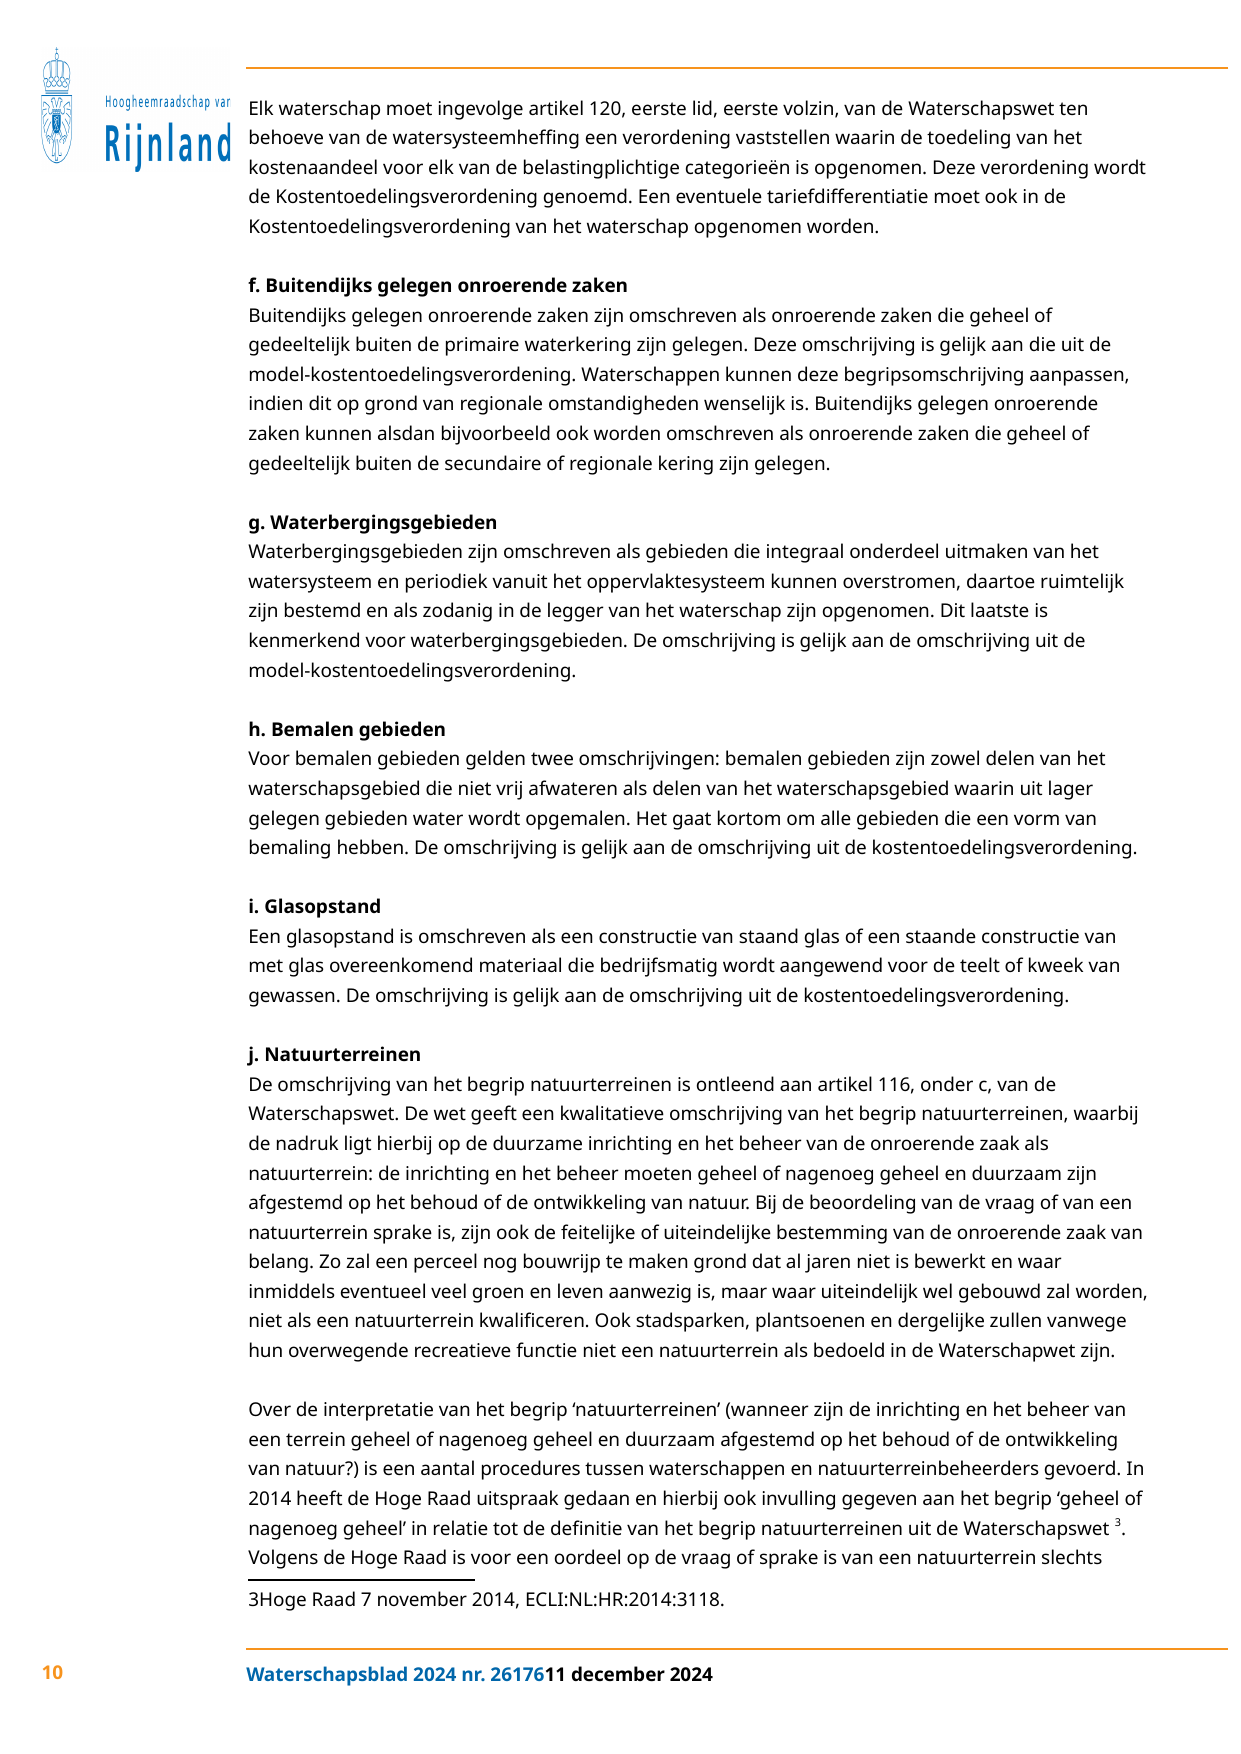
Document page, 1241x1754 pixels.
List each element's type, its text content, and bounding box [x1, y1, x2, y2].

text j. Natuurterreinen [248, 1041, 1152, 1067]
text f. Buitendijks gelegen onroerende zaken [248, 272, 1152, 298]
text Elk waterschap moet ingevolge artikel 120, eerste lid, eerste volzin, van de Waterschapswet ten behoeve van de watersysteemheffing een verordening vaststellen waarin de toedeling van het kostenaandeel voor elk van de belastingplichtige categorieën is opgenomen. Deze verordening wordt de Kostentoedelingsverordening genoemd. Een eventuele tariefdifferentiatie moet ook in de Kostentoedelingsverordening van het waterschap opgenomen worden. [248, 95, 1152, 239]
text Waterbergingsgebieden zijn omschreven als gebieden die integraal onderdeel uitmaken van het watersysteem en periodiek vanuit het oppervlaktesysteem kunnen overstromen, daartoe ruimtelijk zijn bestemd en als zodanig in de legger van het waterschap zijn opgenomen. Dit laatste is kenmerkend voor waterbergingsgebieden. De omschrijving is gelijk aan de omschrijving uit de model-kostentoedelingsverordening. [248, 538, 1152, 683]
text Buitendijks gelegen onroerende zaken zijn omschreven als onroerende zaken die geheel of gedeeltelijk buiten de primaire waterkering zijn gelegen. Deze omschrijving is gelijk aan die uit de model-kostentoedelingsverordening. Waterschappen kunnen deze begripsomschrijving aanpassen, indien dit op grond van regionale omstandigheden wenselijk is. Buitendijks gelegen onroerende zaken kunnen alsdan bijvoorbeeld ook worden omschreven als onroerende zaken die geheel of gedeeltelijk buiten de secundaire of regionale kering zijn gelegen. [248, 302, 1152, 476]
text Over de interpretatie van het begrip ‘natuurterreinen’ (wanneer zijn de inrichting en het beheer van een terrein geheel of nagenoeg geheel en duurzaam afgestemd op het behoud of de ontwikkeling van natuur?) is een aantal procedures tussen waterschappen en natuurterreinbeheerders gevoerd. In 2014 heeft de Hoge Raad uitspraak gedaan en hierbij ook invulling gegeven aan het begrip ‘geheel of nagenoeg geheel’ in relatie tot de definitie van het begrip natuurterreinen uit de Waterschapswet . Volgens de Hoge Raad is voor een oordeel op de vraag of sprake is van een natuurterrein slechts [248, 1396, 1152, 1570]
text Voor bemalen gebieden gelden twee omschrijvingen: bemalen gebieden zijn zowel delen van het waterschapsgebied die niet vrij afwateren als delen van het waterschapsgebied waarin uit lager gelegen gebieden water wordt opgemalen. Het gaat kortom om alle gebieden die een vorm van bemaling hebben. De omschrijving is gelijk aan de omschrijving uit de kostentoedelingsverordening. [248, 746, 1152, 860]
picture [41, 47, 231, 172]
text De omschrijving van het begrip natuurterreinen is ontleend aan artikel 116, onder c, van de Waterschapswet. De wet geeft een kwalitatieve omschrijving van het begrip natuurterreinen, waarbij de nadruk ligt hierbij op de duurzame inrichting en het beheer van de onroerende zaak als natuurterrein: de inrichting en het beheer moeten geheel of nagenoeg geheel en duurzaam zijn afgestemd op het behoud of de ontwikkeling van natuur. Bij de beoordeling van de vraag of van een natuurterrein sprake is, zijn ook de feitelijke of uiteindelijke bestemming van de onroerende zaak van belang. Zo zal een perceel nog bouwrijp te maken grond dat al jaren niet is bewerkt en waar inmiddels eventueel veel groen en leven aanwezig is, maar waar uiteindelijk wel gebouwd zal worden, niet als een natuurterrein kwalificeren. Ook stadsparken, plantsoenen en dergelijke zullen vanwege hun overwegende recreatieve functie niet een natuurterrein als bedoeld in de Waterschapwet zijn. [248, 1071, 1152, 1363]
text Een glasopstand is omschreven als een constructie van staand glas of een staande constructie van met glas overeenkomend materiaal die bedrijfsmatig wordt aangewend voor de teelt of kweek van gewassen. De omschrijving is gelijk aan de omschrijving uit de kostentoedelingsverordening. [248, 923, 1152, 1008]
text h. Bemalen gebieden [248, 716, 1152, 742]
text i. Glasopstand [248, 893, 1152, 919]
text Hoge Raad 7 november 2014, ECLI:NL:HR:2014:3118. [248, 1586, 1152, 1612]
text g. Waterbergingsgebieden [248, 509, 1152, 535]
